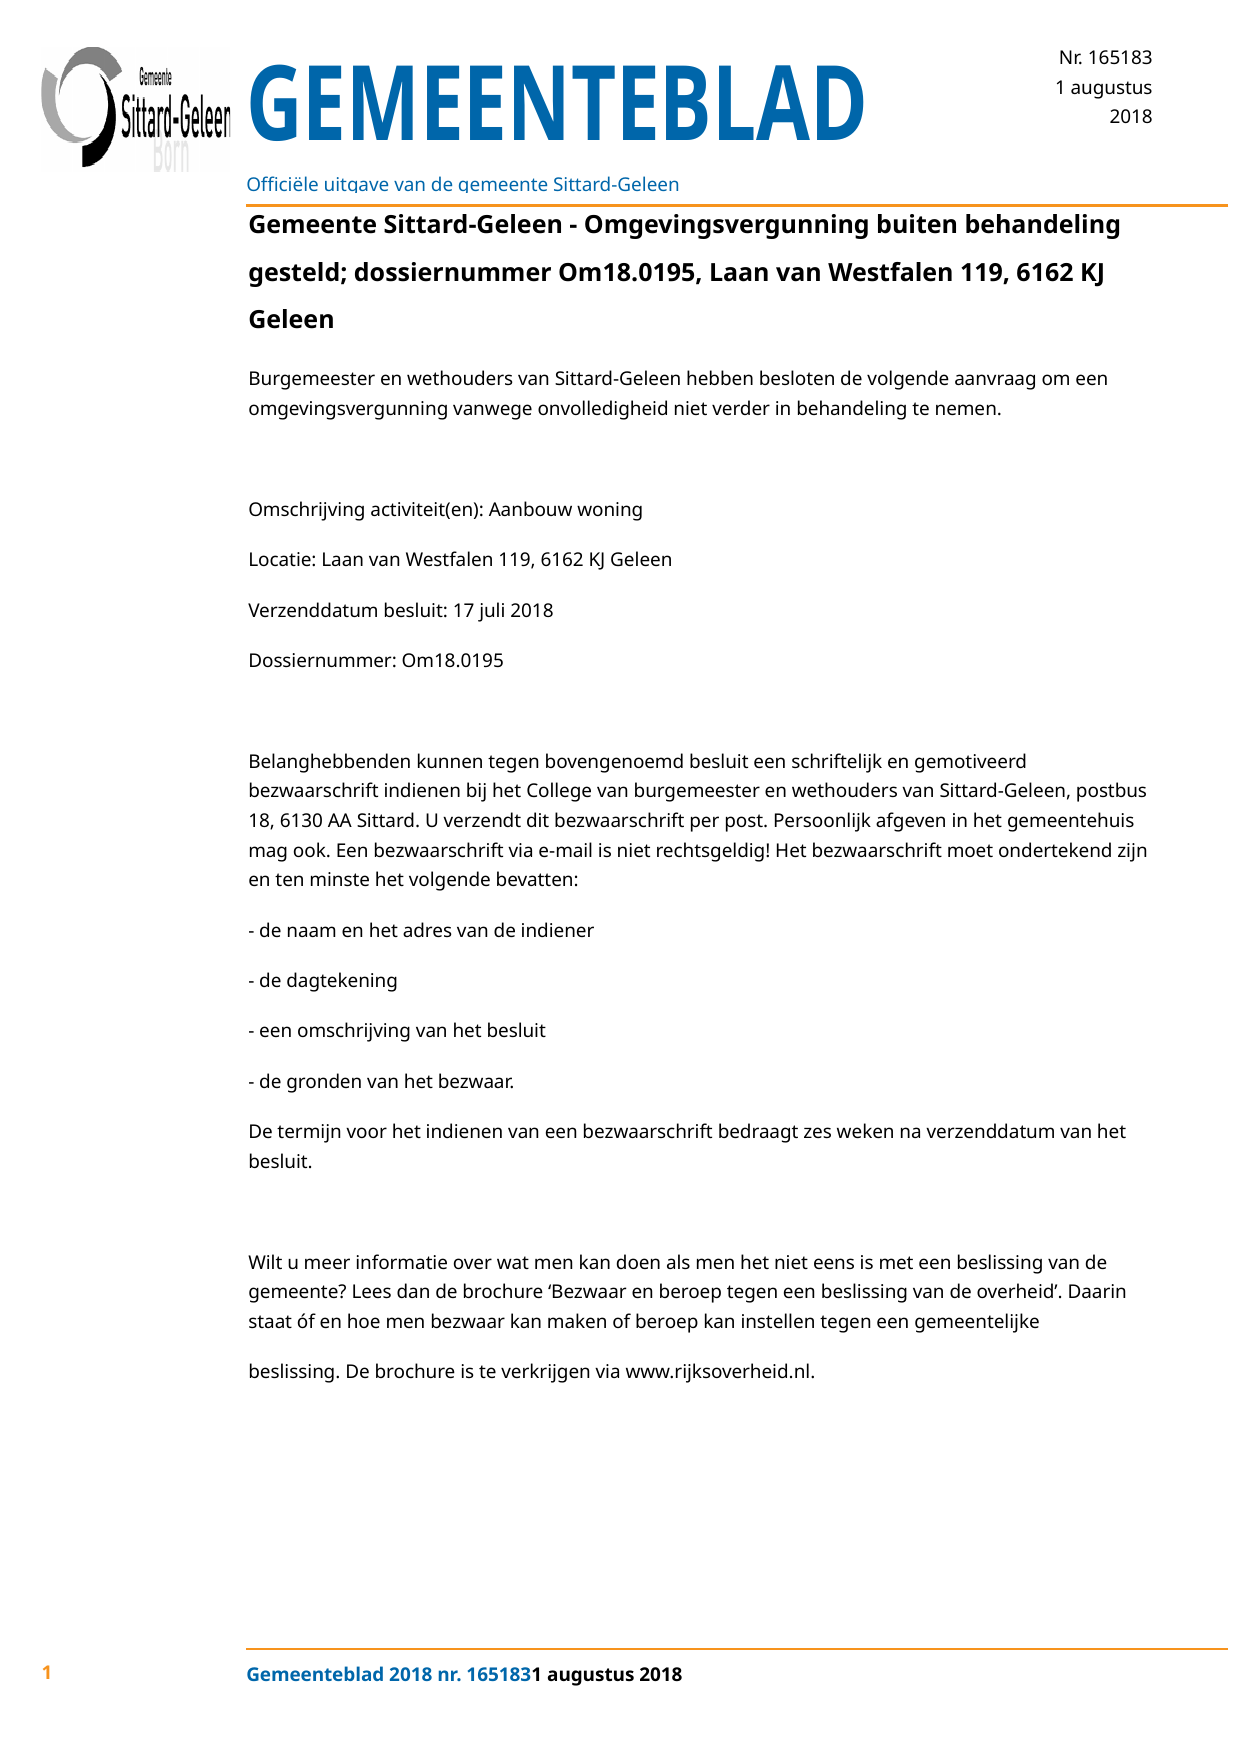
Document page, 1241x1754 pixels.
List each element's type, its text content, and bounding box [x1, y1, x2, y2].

text - de gronden van het bezwaar. [248, 1068, 1152, 1094]
text - de dagtekening [248, 967, 1152, 993]
text Burgemeester en wethouders van Sittard-Geleen hebben besloten de volgende aanvraag om een omgevingsvergunning vanwege onvolledigheid niet verder in behandeling te nemen. [248, 366, 1152, 421]
text Belanghebbenden kunnen tegen bovengenoemd besluit een schriftelijk en gemotiveerd bezwaarschrift indienen bij het College van burgemeester en wethouders van Sittard-Geleen, postbus 18, 6130 AA Sittard. U verzendt dit bezwaarschrift per post. Persoonlijk afgeven in het gemeentehuis mag ook. Een bezwaarschrift via e-mail is niet rechtsgeldig! Het bezwaarschrift moet ondertekend zijn en ten minste het volgende bevatten: [248, 748, 1152, 892]
text Wilt u meer informatie over wat men kan doen als men het niet eens is met een beslissing van de gemeente? Lees dan de brochure ‘Bezwaar en beroep tegen een beslissing van de overheid’. Daarin staat óf en hoe men bezwaar kan maken of beroep kan instellen tegen een gemeentelijke [248, 1249, 1152, 1334]
text Dossiernummer: Om18.0195 [248, 647, 1152, 673]
text beslissing. De brochure is te verkrijgen via www.rijksoverheid.nl. [248, 1358, 1152, 1384]
text Locatie: Laan van Westfalen 119, 6162 KJ Geleen [248, 546, 1152, 572]
text Gemeente Sittard-Geleen - Omgevingsvergunning buiten behandeling gesteld; dossiernummer Om18.0195, Laan van Westfalen 119, 6162 KJ Geleen [248, 207, 1152, 336]
text - de naam en het adres van de indiener [248, 917, 1152, 942]
picture [41, 47, 231, 172]
text De termijn voor het indienen van een bezwaarschrift bedraagt zes weken na verzenddatum van het besluit. [248, 1118, 1152, 1174]
text Omschrijving activiteit(en): Aanbouw woning [248, 496, 1152, 522]
text - een omschrijving van het besluit [248, 1018, 1152, 1043]
text Verzenddatum besluit: 17 juli 2018 [248, 597, 1152, 622]
